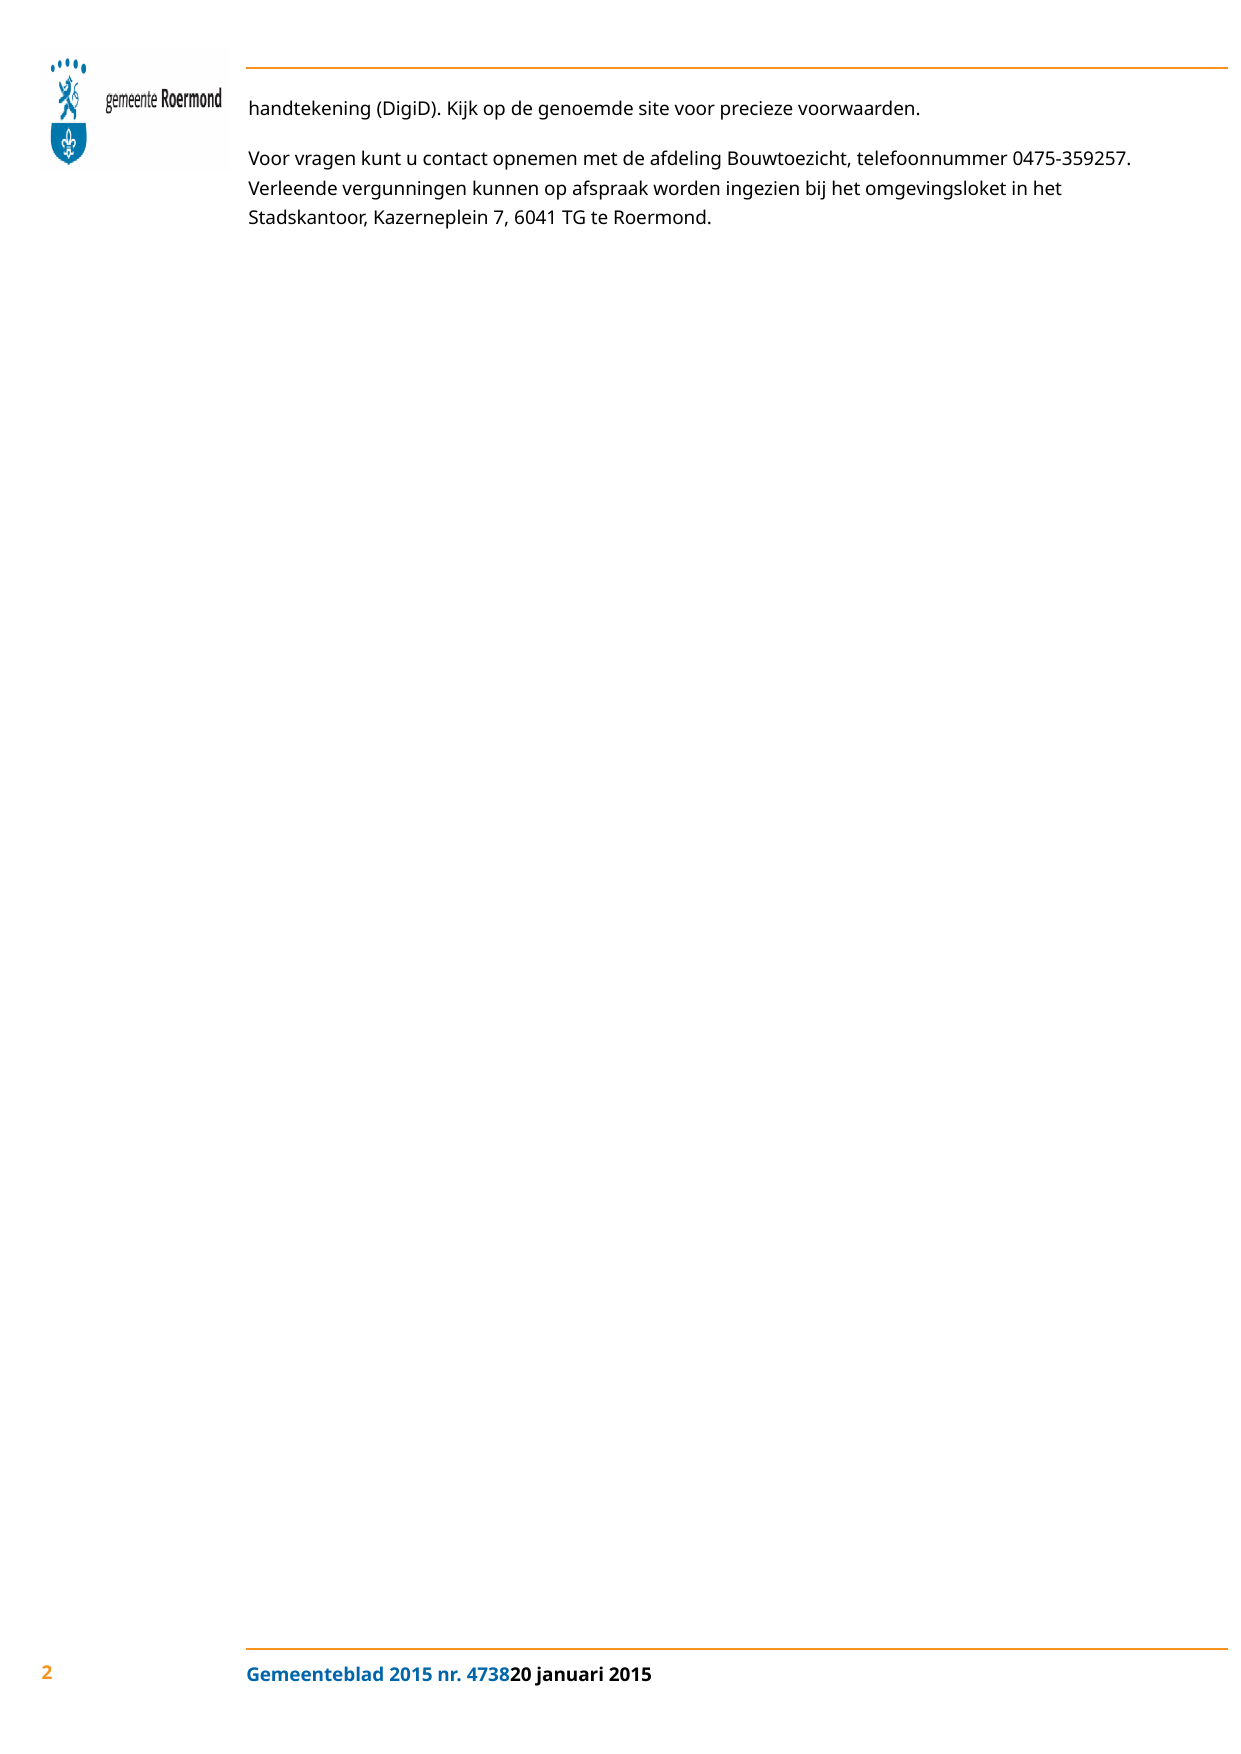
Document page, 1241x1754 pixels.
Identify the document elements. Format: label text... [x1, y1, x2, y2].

text Voor vragen kunt u contact opnemen met de afdeling Bouwtoezicht, telefoonnummer 0475-359257. Verleende vergunningen kunnen op afspraak worden ingezien bij het omgevingsloket in het Stadskantoor, Kazerneplein 7, 6041 TG te Roermond. [248, 145, 1152, 230]
picture [41, 47, 231, 172]
text handtekening (DigiD). Kijk op de genoemde site voor precieze voorwaarden. [248, 95, 1152, 121]
